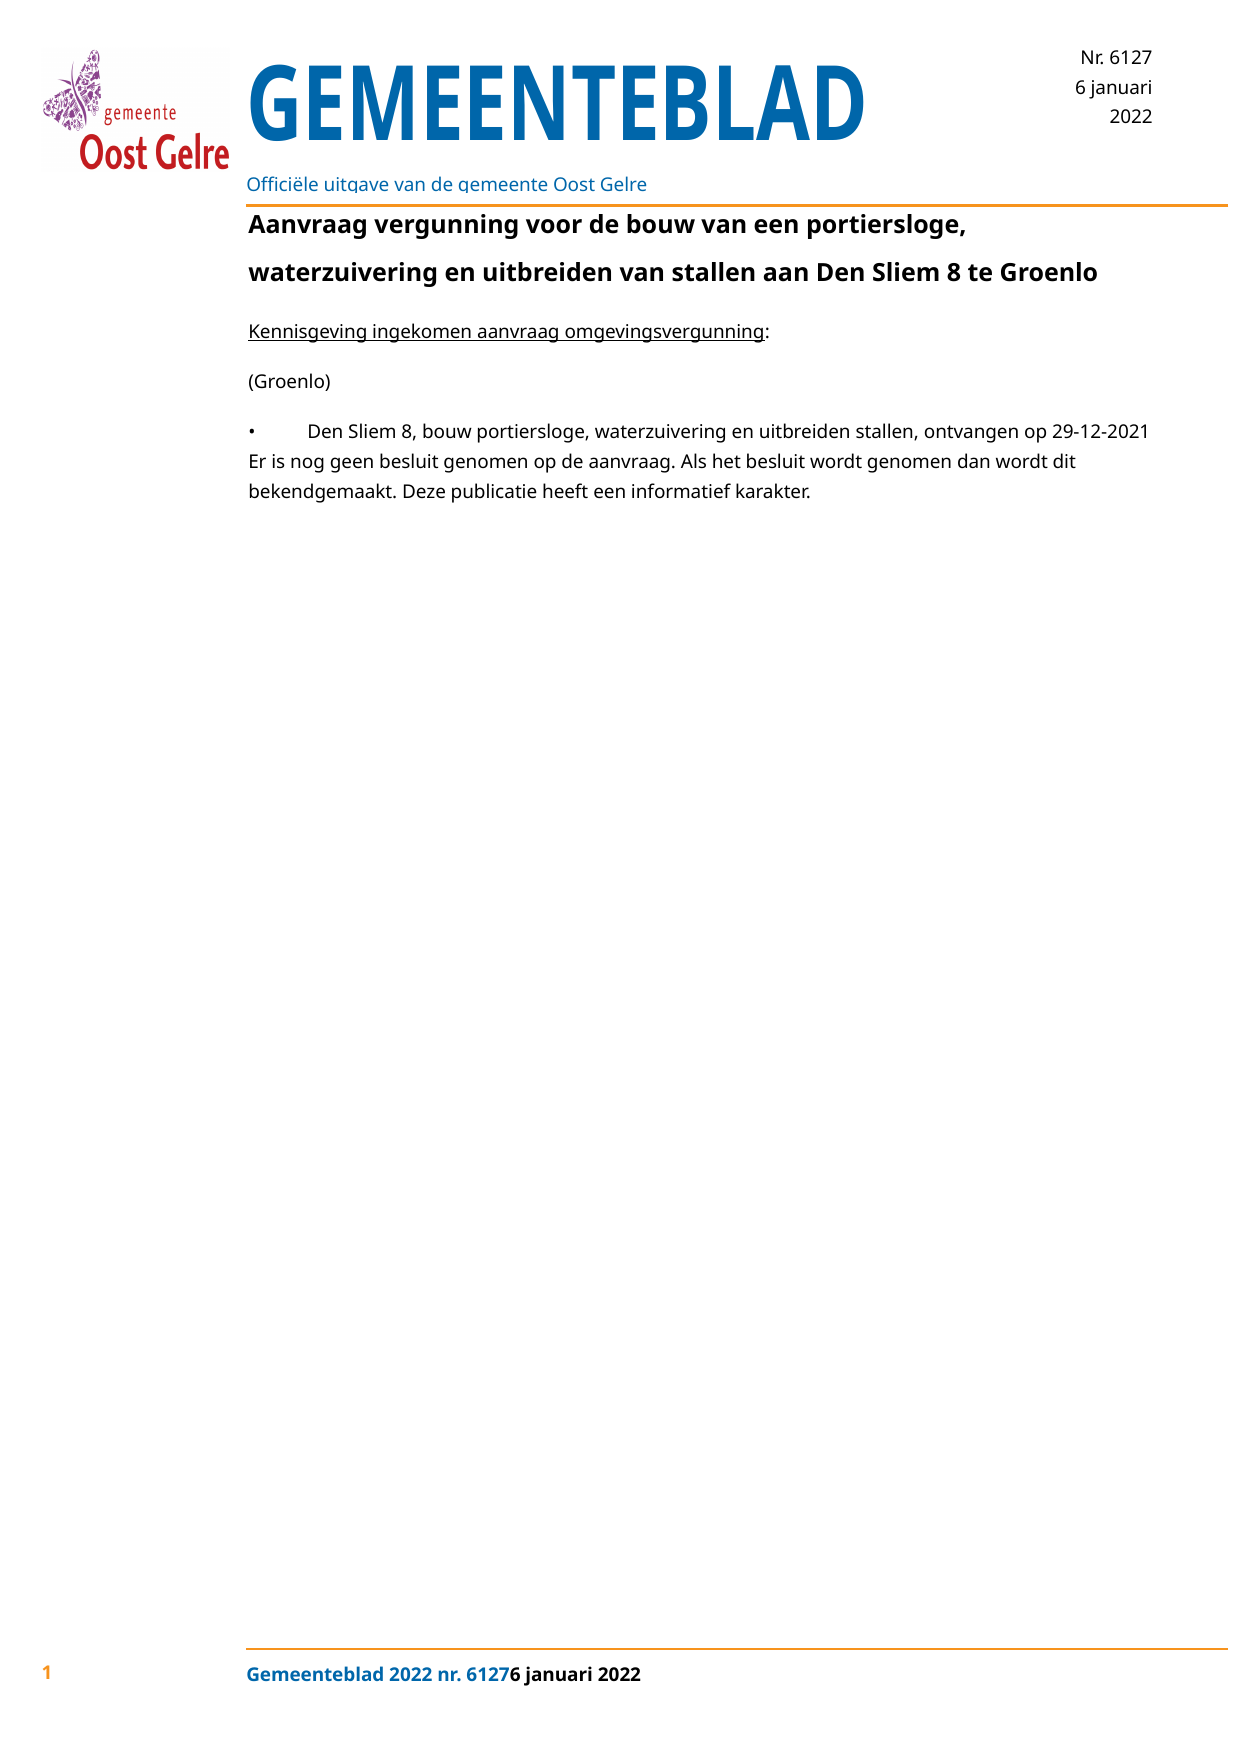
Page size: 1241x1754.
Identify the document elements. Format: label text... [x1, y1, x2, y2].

text (Groenlo) [248, 368, 1152, 394]
picture [41, 47, 231, 172]
list Den Sliem 8, bouw portiersloge, waterzuivering en uitbreiden stallen, ontvangen op 29-12-2021 [248, 419, 1152, 444]
text Kennisgeving ingekomen aanvraag omgevingsvergunning: [248, 318, 1152, 344]
text Aanvraag vergunning voor de bouw van een portiersloge, waterzuivering en uitbreiden van stallen aan Den Sliem 8 te Groenlo [248, 207, 1152, 288]
text Er is nog geen besluit genomen op de aanvraag. Als het besluit wordt genomen dan wordt dit bekendgemaakt. Deze publicatie heeft een informatief karakter. [248, 448, 1152, 504]
